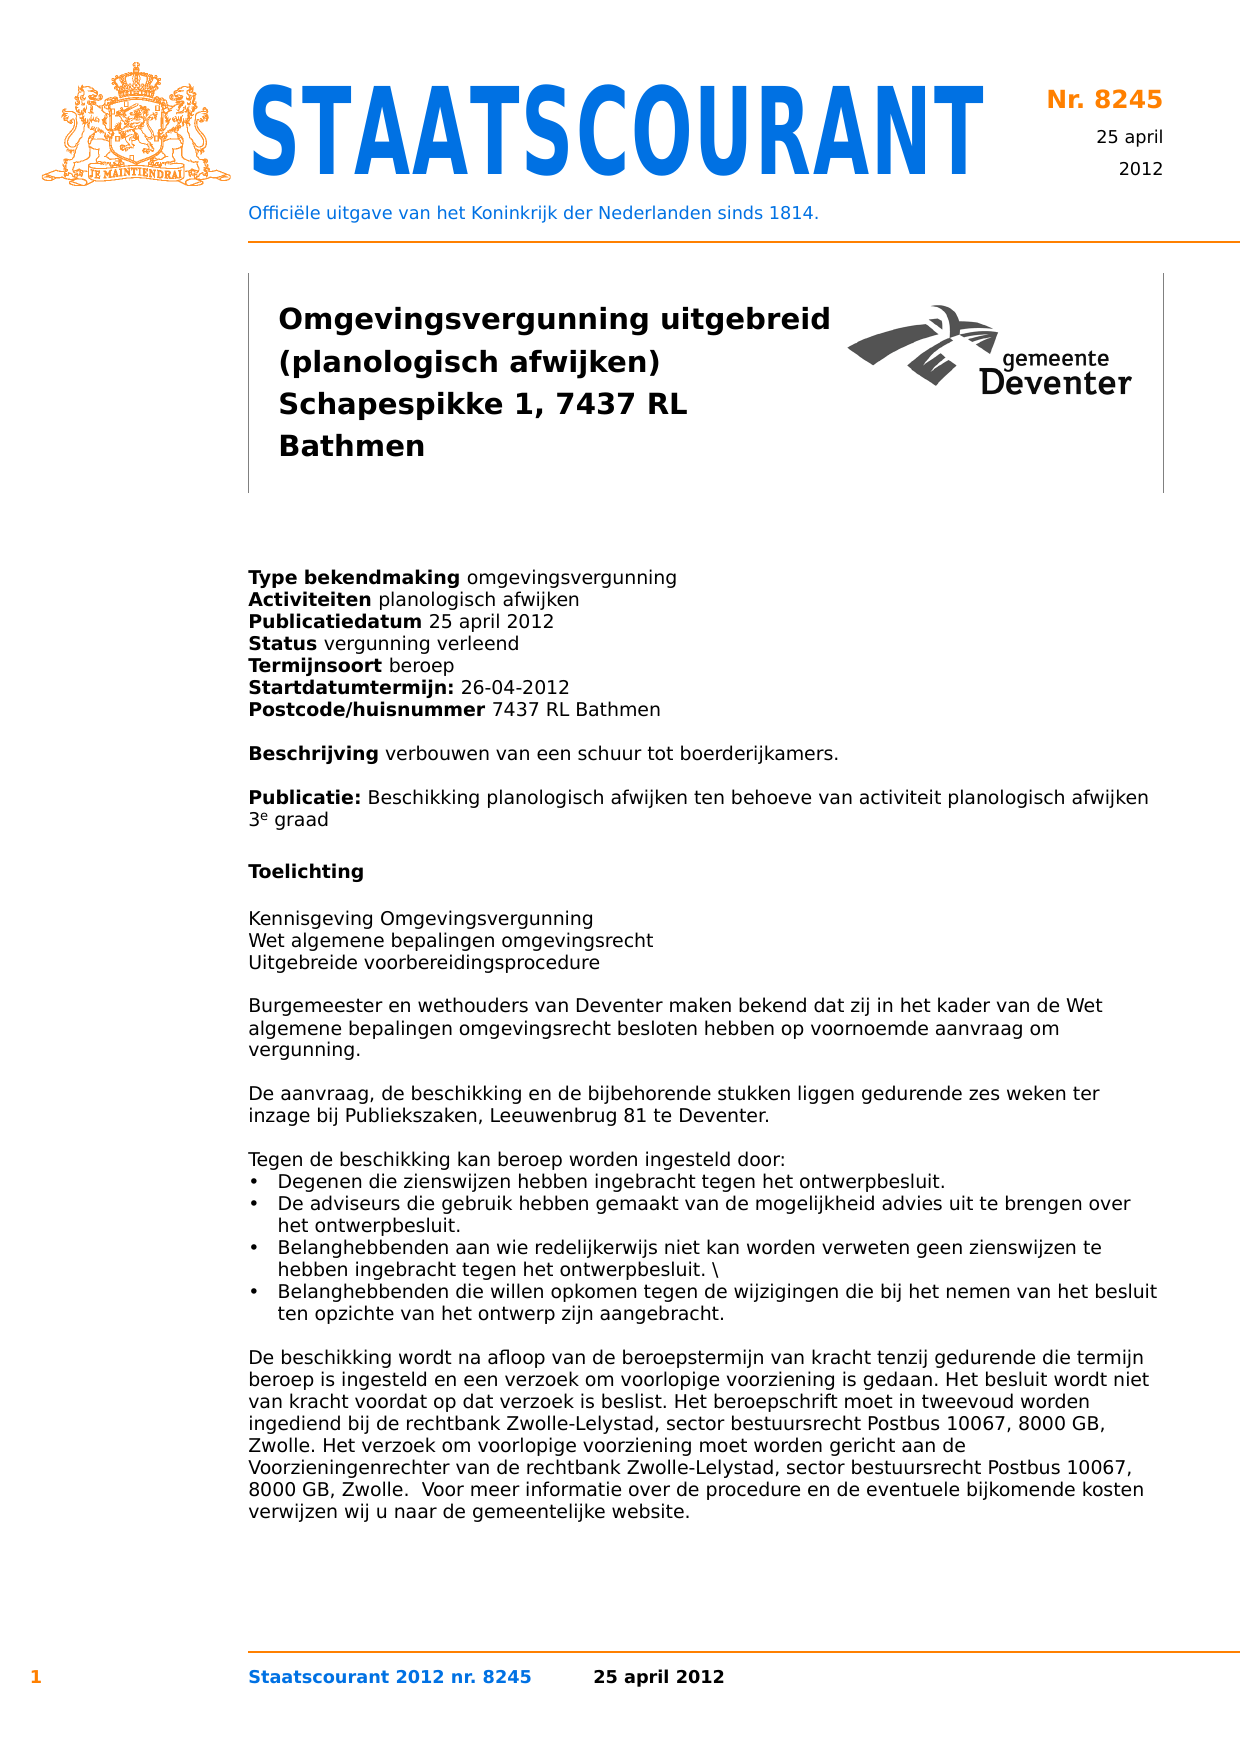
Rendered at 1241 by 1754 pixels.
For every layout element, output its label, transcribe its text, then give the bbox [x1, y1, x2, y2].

text Publicatie: Beschikking planologisch afwijken ten behoeve van activiteit planologisch afwijken 3e graad [248, 787, 1163, 831]
text • Belanghebbenden aan wie redelijkerwijs niet kan worden verweten geen zienswijzen te hebben ingebracht tegen het ontwerpbesluit. \ [248, 1237, 1163, 1281]
text Wet algemene bepalingen omgevingsrecht [248, 929, 1163, 952]
table_header Nr. 8245 [998, 62, 1240, 121]
text Burgemeester en wethouders van Deventer maken bekend dat zij in het kader van de Wet algemene bepalingen omgevingsrecht besloten hebben op voornoemde aanvraag om vergunning. [248, 995, 1163, 1061]
picture [41, 62, 231, 186]
table_header STAATSCOURANT [248, 62, 998, 203]
table_header [25, 62, 248, 241]
text Termijnsoort beroep [248, 655, 1163, 677]
table_cell 2012 [998, 153, 1240, 203]
text Type bekendmaking omgevingsvergunning [248, 567, 1163, 589]
text De beschikking wordt na afloop van de beroepstermijn van kracht tenzij gedurende die termijn beroep is ingesteld en een verzoek om voorlopige voorziening is gedaan. Het besluit wordt niet van kracht voordat op dat verzoek is beslist. Het beroepschrift moet in tweevoud worden ingediend bij de rechtbank Zwolle-Lelystad, sector bestuursrecht Postbus 10067, 8000 GB, Zwolle. Het verzoek om voorlopige voorziening moet worden gericht aan de Voorzieningenrechter van de rechtbank Zwolle-Lelystad, sector bestuursrecht Postbus 10067, 8000 GB, Zwolle. Voor meer informatie over de procedure en de eventuele bijkomende kosten verwijzen wij u naar de gemeentelijke website. [248, 1347, 1163, 1523]
text Activiteiten planologisch afwijken [248, 589, 1163, 611]
text Publicatiedatum 25 april 2012 [248, 611, 1163, 633]
text Postcode/huisnummer 7437 RL Bathmen [248, 699, 1163, 721]
text De aanvraag, de beschikking en de bijbehorende stukken liggen gedurende zes weken ter inzage bij Publiekszaken, Leeuwenbrug 81 te Deventer. [248, 1083, 1163, 1127]
text • De adviseurs die gebruik hebben gemaakt van de mogelijkheid advies uit te brengen over het ontwerpbesluit. [248, 1193, 1163, 1237]
text Startdatumtermijn: 26-04-2012 [248, 677, 1163, 699]
text Tegen de beschikking kan beroep worden ingesteld door: [248, 1149, 1163, 1171]
text • Belanghebbenden die willen opkomen tegen de wijzigingen die bij het nemen van het besluit ten opzichte van het ontwerp zijn aangebracht. [248, 1281, 1163, 1325]
subtitle Toelichting [248, 861, 1163, 883]
text Status vergunning verleend [248, 633, 1163, 655]
table_cell Officiële uitgave van het Koninkrijk der Nederlanden sinds 1814. [248, 203, 1240, 241]
table_cell 25 april [998, 121, 1240, 153]
text Kennisgeving Omgevingsvergunning [248, 908, 1163, 929]
text • Degenen die zienswijzen hebben ingebracht tegen het ontwerpbesluit. [248, 1171, 1163, 1193]
text Uitgebreide voorbereidingsprocedure [248, 952, 1163, 973]
picture [844, 302, 1134, 397]
text Beschrijving verbouwen van een schuur tot boerderijkamers. [248, 743, 1163, 765]
subtitle Omgevingsvergunning uitgebreid (planologisch afwijken) Schapespikke 1, 7437 RL Bathmen [249, 273, 1163, 493]
